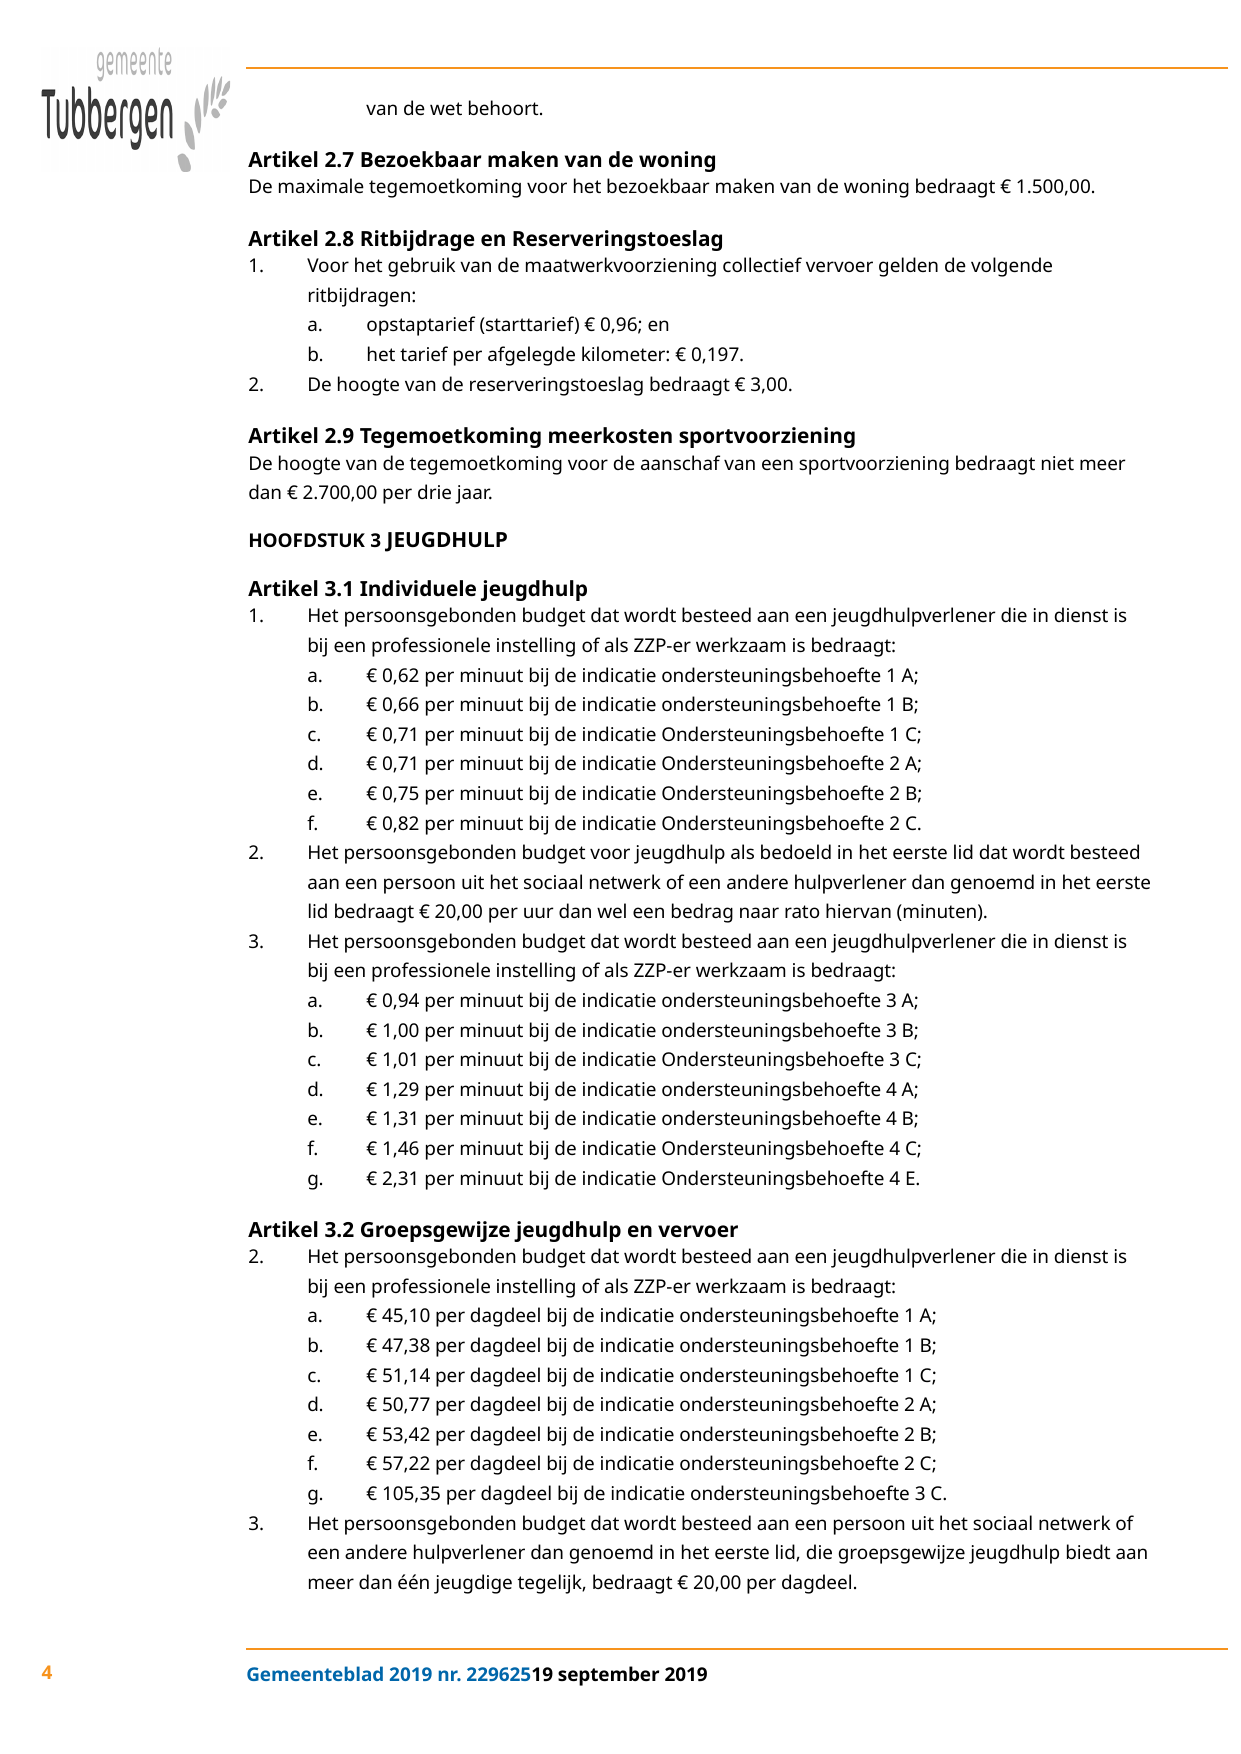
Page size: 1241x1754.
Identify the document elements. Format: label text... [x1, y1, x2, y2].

text Artikel 3.1 Individuele jeugdhulp [248, 574, 1152, 603]
list Het persoonsgebonden budget dat wordt besteed aan een persoon uit het sociaal netwerk of een andere hulpverlener dan genoemd in het eerste lid, die groepsgewijze jeugdhulp biedt aan meer dan één jeugdige tegelijk, bedraagt € 20,00 per dagdeel. [248, 1510, 1152, 1595]
list € 51,14 per dagdeel bij de indicatie ondersteuningsbehoefte 1 C; [307, 1362, 1152, 1388]
text Artikel 2.9 Tegemoetkoming meerkosten sportvoorziening [248, 421, 1152, 450]
list € 1,29 per minuut bij de indicatie ondersteuningsbehoefte 4 A; [307, 1076, 1152, 1102]
text HOOFDSTUK 3 JEUGDHULP [248, 525, 1152, 553]
list Het persoonsgebonden budget voor jeugdhulp als bedoeld in het eerste lid dat wordt besteed aan een persoon uit het sociaal netwerk of een andere hulpverlener dan genoemd in het eerste lid bedraagt € 20,00 per uur dan wel een bedrag naar rato hiervan (minuten). [248, 839, 1152, 924]
list € 0,62 per minuut bij de indicatie ondersteuningsbehoefte 1 A; [307, 662, 1152, 687]
list Voor het gebruik van de maatwerkvoorziening collectief vervoer gelden de volgende ritbijdragen: [248, 252, 1152, 308]
list Het persoonsgebonden budget dat wordt besteed aan een jeugdhulpverlener die in dienst is bij een professionele instelling of als ZZP-er werkzaam is bedraagt: [248, 1243, 1152, 1299]
list opstaptarief (starttarief) € 0,96; en [307, 312, 1152, 337]
list € 50,77 per dagdeel bij de indicatie ondersteuningsbehoefte 2 A; [307, 1391, 1152, 1417]
list € 105,35 per dagdeel bij de indicatie ondersteuningsbehoefte 3 C. [307, 1480, 1152, 1506]
list van de wet behoort. [307, 95, 1152, 121]
list De hoogte van de reserveringstoeslag bedraagt € 3,00. [248, 371, 1152, 397]
list € 2,31 per minuut bij de indicatie Ondersteuningsbehoefte 4 E. [307, 1165, 1152, 1190]
list € 0,94 per minuut bij de indicatie ondersteuningsbehoefte 3 A; [307, 987, 1152, 1013]
list Het persoonsgebonden budget dat wordt besteed aan een jeugdhulpverlener die in dienst is bij een professionele instelling of als ZZP-er werkzaam is bedraagt: [248, 603, 1152, 658]
list Het persoonsgebonden budget dat wordt besteed aan een jeugdhulpverlener die in dienst is bij een professionele instelling of als ZZP-er werkzaam is bedraagt: [248, 928, 1152, 983]
picture [41, 47, 231, 172]
list € 1,01 per minuut bij de indicatie Ondersteuningsbehoefte 3 C; [307, 1046, 1152, 1072]
text Artikel 2.7 Bezoekbaar maken van de woning [248, 145, 1152, 174]
text Artikel 2.8 Ritbijdrage en Reserveringstoeslag [248, 224, 1152, 252]
list € 47,38 per dagdeel bij de indicatie ondersteuningsbehoefte 1 B; [307, 1332, 1152, 1358]
list € 0,75 per minuut bij de indicatie Ondersteuningsbehoefte 2 B; [307, 780, 1152, 806]
list € 1,31 per minuut bij de indicatie ondersteuningsbehoefte 4 B; [307, 1106, 1152, 1131]
text De hoogte van de tegemoetkoming voor de aanschaf van een sportvoorziening bedraagt niet meer dan € 2.700,00 per drie jaar. [248, 450, 1152, 505]
list € 0,71 per minuut bij de indicatie Ondersteuningsbehoefte 1 C; [307, 721, 1152, 747]
text De maximale tegemoetkoming voor het bezoekbaar maken van de woning bedraagt € 1.500,00. [248, 174, 1152, 199]
list € 1,46 per minuut bij de indicatie Ondersteuningsbehoefte 4 C; [307, 1135, 1152, 1161]
list € 1,00 per minuut bij de indicatie ondersteuningsbehoefte 3 B; [307, 1017, 1152, 1042]
list het tarief per afgelegde kilometer: € 0,197. [307, 341, 1152, 367]
list € 0,82 per minuut bij de indicatie Ondersteuningsbehoefte 2 C. [307, 810, 1152, 835]
list € 0,66 per minuut bij de indicatie ondersteuningsbehoefte 1 B; [307, 691, 1152, 717]
list € 53,42 per dagdeel bij de indicatie ondersteuningsbehoefte 2 B; [307, 1421, 1152, 1447]
list € 0,71 per minuut bij de indicatie Ondersteuningsbehoefte 2 A; [307, 751, 1152, 776]
list € 45,10 per dagdeel bij de indicatie ondersteuningsbehoefte 1 A; [307, 1303, 1152, 1328]
text Artikel 3.2 Groepsgewijze jeugdhulp en vervoer [248, 1215, 1152, 1243]
list € 57,22 per dagdeel bij de indicatie ondersteuningsbehoefte 2 C; [307, 1451, 1152, 1476]
